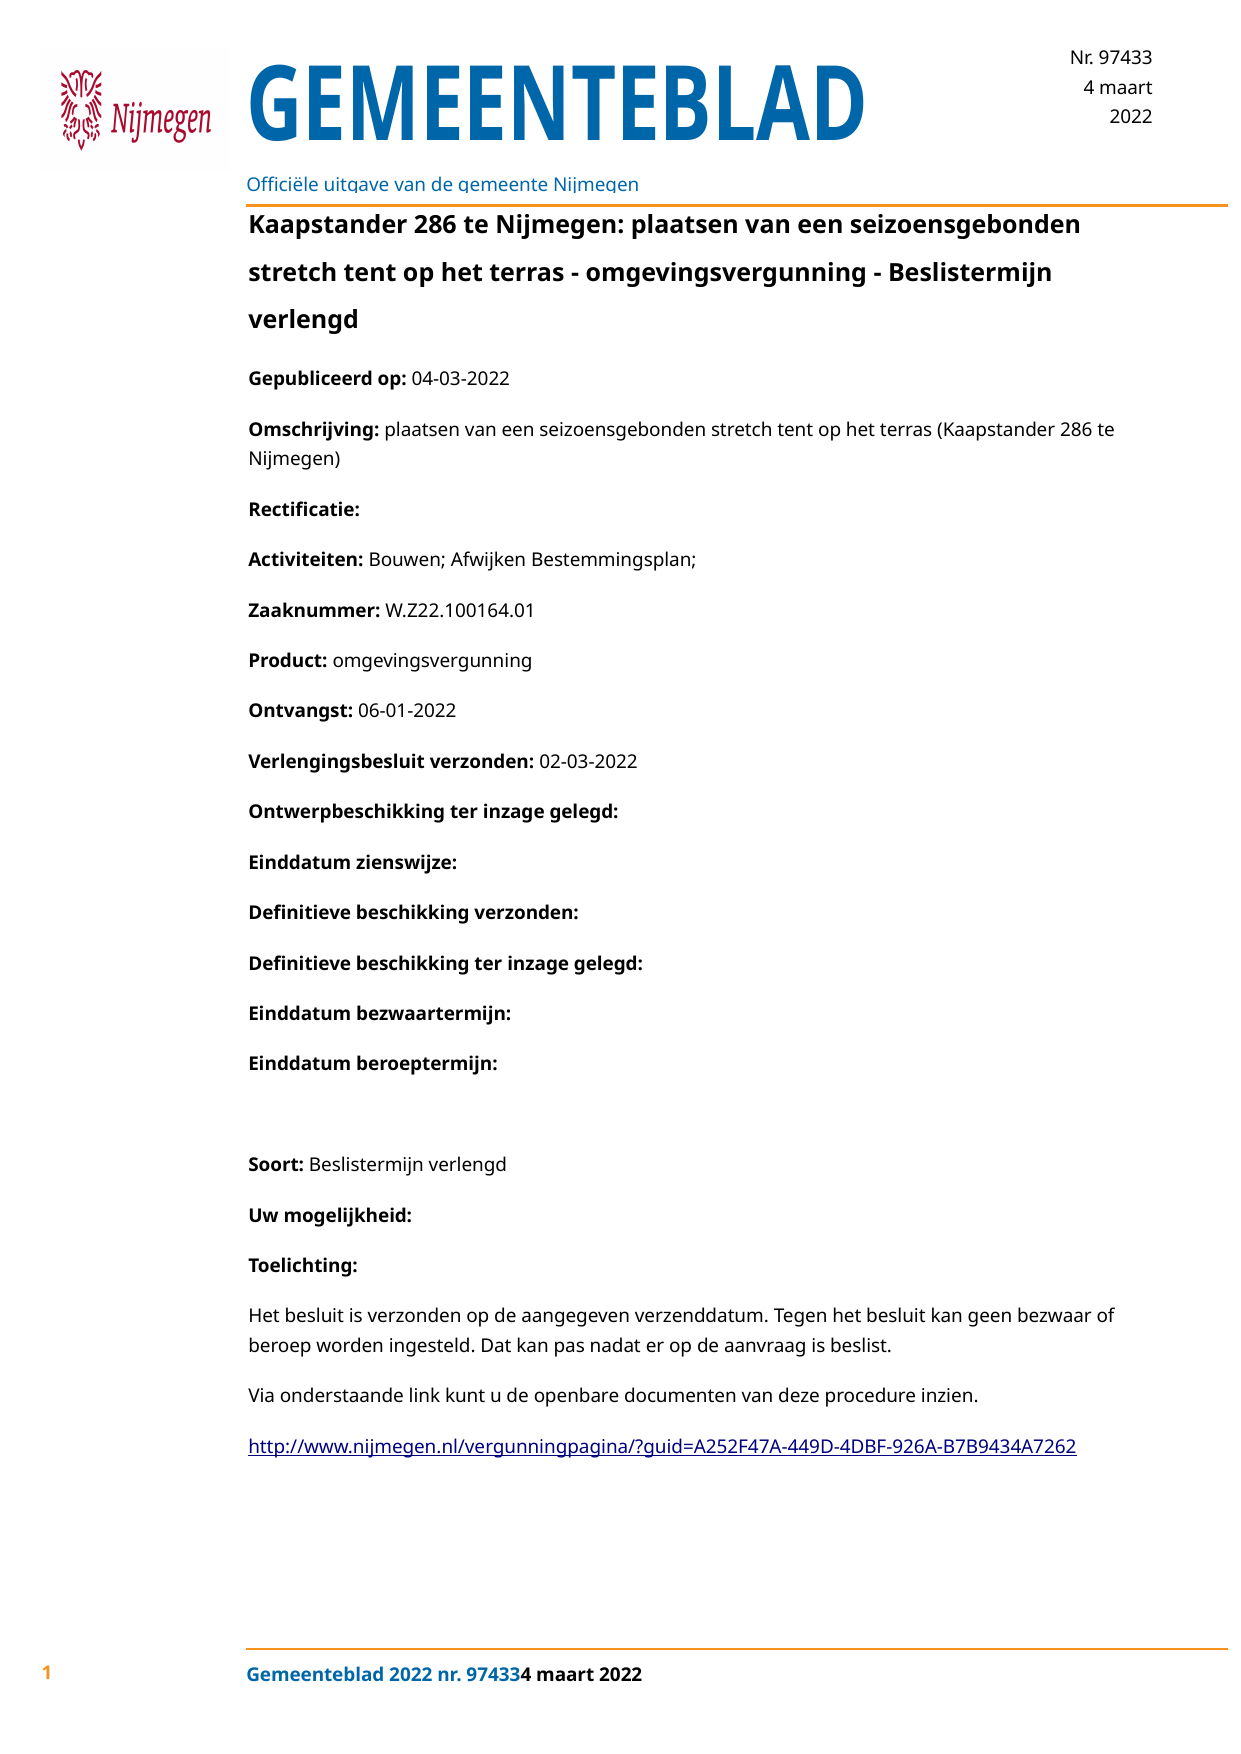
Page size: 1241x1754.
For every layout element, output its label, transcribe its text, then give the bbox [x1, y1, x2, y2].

text Activiteiten: Bouwen; Afwijken Bestemmingsplan; [248, 546, 1152, 572]
text Soort: Beslistermijn verlengd [248, 1151, 1152, 1177]
text Verlengingsbesluit verzonden: 02-03-2022 [248, 748, 1152, 774]
text Ontvangst: 06-01-2022 [248, 698, 1152, 723]
text http://www.nijmegen.nl/vergunningpagina/?guid=A252F47A-449D-4DBF-926A-B7B9434A7262 [248, 1433, 1152, 1459]
text Toelichting: [248, 1252, 1152, 1278]
text Einddatum beroeptermijn: [248, 1051, 1152, 1076]
text Einddatum bezwaartermijn: [248, 1000, 1152, 1026]
text Kaapstander 286 te Nijmegen: plaatsen van een seizoensgebonden stretch tent op het terras - omgevingsvergunning - Beslistermijn verlengd [248, 207, 1152, 336]
text Omschrijving: plaatsen van een seizoensgebonden stretch tent op het terras (Kaapstander 286 te Nijmegen) [248, 416, 1152, 471]
text Het besluit is verzonden op de aangegeven verzenddatum. Tegen het besluit kan geen bezwaar of beroep worden ingesteld. Dat kan pas nadat er op de aanvraag is beslist. [248, 1303, 1152, 1358]
text Einddatum zienswijze: [248, 849, 1152, 874]
text Product: omgevingsvergunning [248, 647, 1152, 673]
text Via onderstaande link kunt u de openbare documenten van deze procedure inzien. [248, 1383, 1152, 1408]
text Gepubliceerd op: 04-03-2022 [248, 366, 1152, 391]
text Uw mogelijkheid: [248, 1202, 1152, 1227]
picture [41, 47, 231, 172]
text Definitieve beschikking verzonden: [248, 899, 1152, 925]
text Definitieve beschikking ter inzage gelegd: [248, 950, 1152, 975]
text Zaaknummer: W.Z22.100164.01 [248, 597, 1152, 622]
text Ontwerpbeschikking ter inzage gelegd: [248, 798, 1152, 824]
text Rectificatie: [248, 496, 1152, 522]
